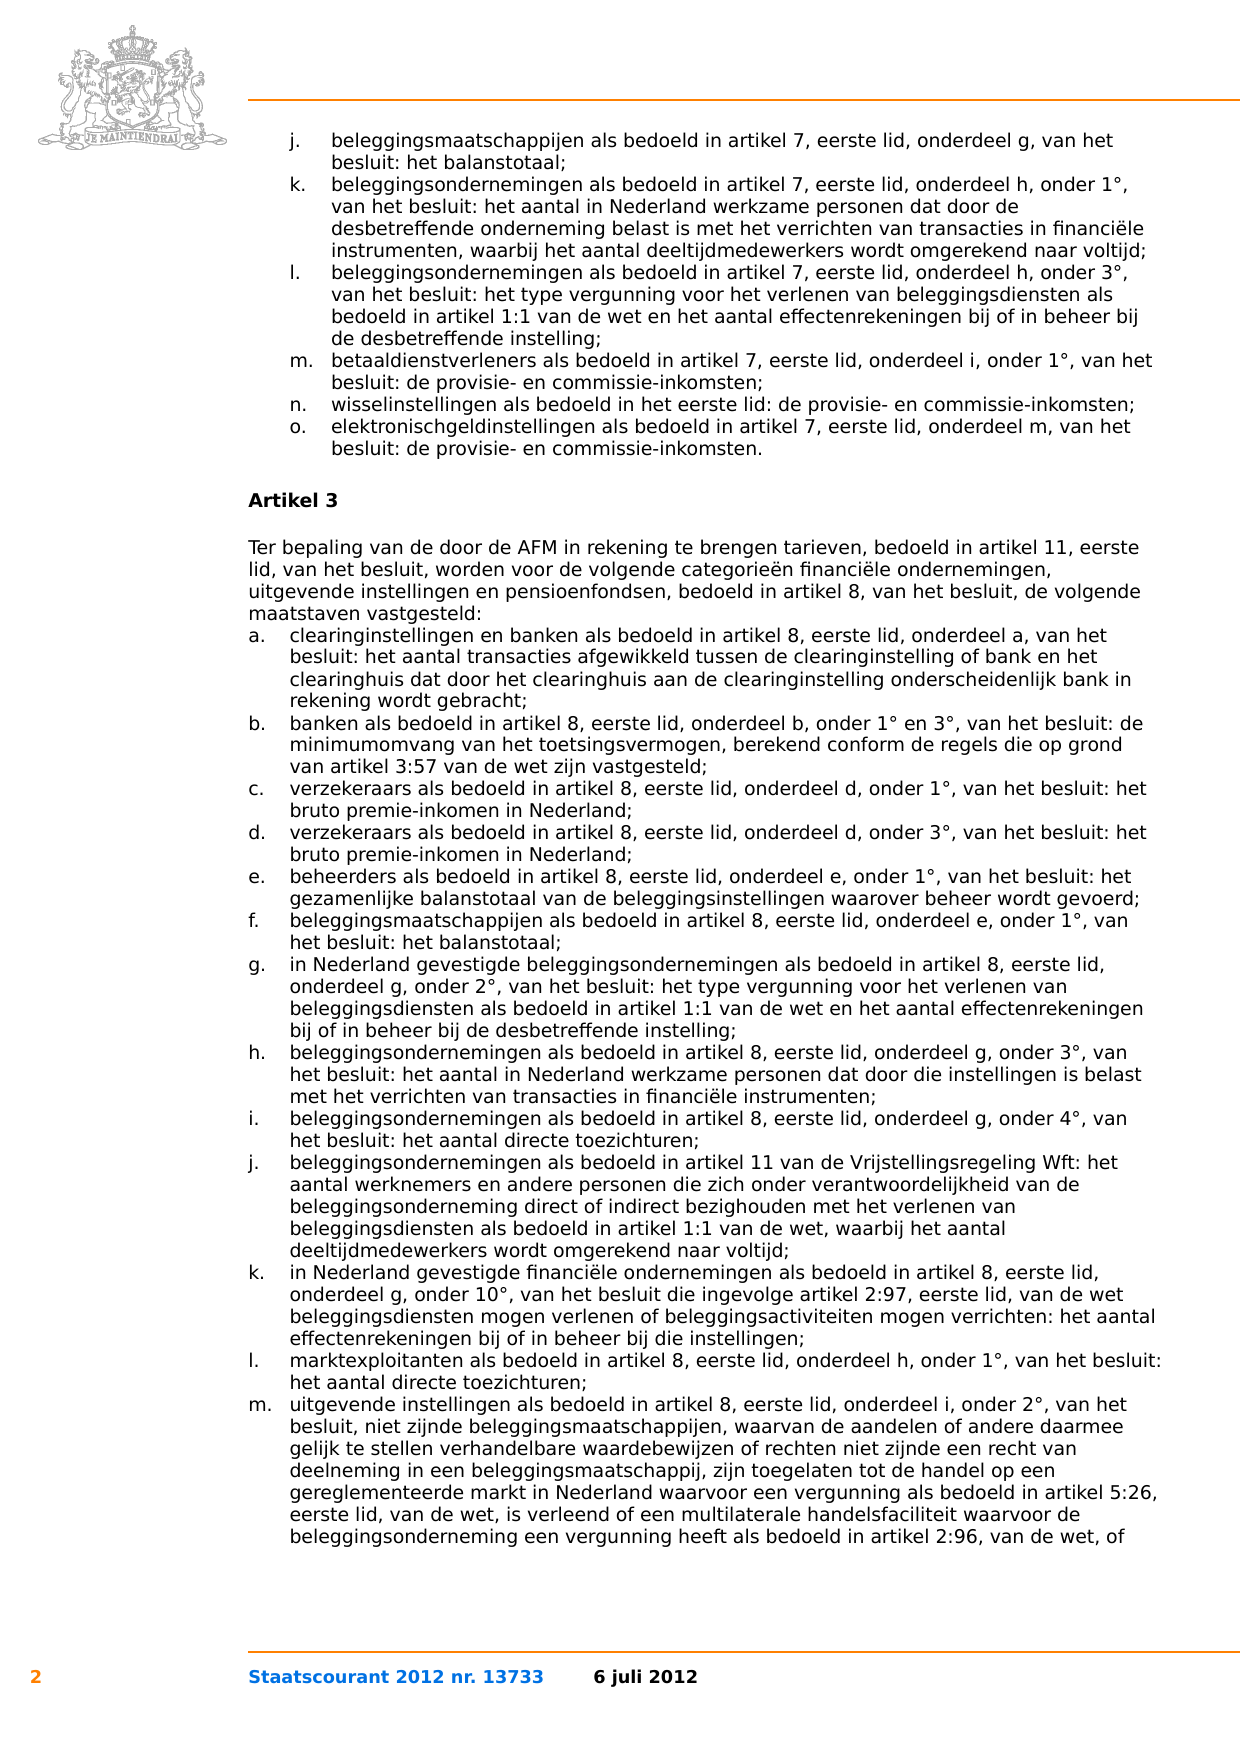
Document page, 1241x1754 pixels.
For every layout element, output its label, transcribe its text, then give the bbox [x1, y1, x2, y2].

text h. beleggingsondernemingen als bedoeld in artikel 8, eerste lid, onderdeel g, onder 3°, van het besluit: het aantal in Nederland werkzame personen dat door die instellingen is belast met het verrichten van transacties in financiële instrumenten; [248, 1042, 1163, 1108]
text a. clearinginstellingen en banken als bedoeld in artikel 8, eerste lid, onderdeel a, van het besluit: het aantal transacties afgewikkeld tussen de clearinginstelling of bank en het clearinghuis dat door het clearinghuis aan de clearinginstelling onderscheidenlijk bank in rekening wordt gebracht; [248, 624, 1163, 712]
text l. beleggingsondernemingen als bedoeld in artikel 7, eerste lid, onderdeel h, onder 3°, van het besluit: het type vergunning voor het verlenen van beleggingsdiensten als bedoeld in artikel 1:1 van de wet en het aantal effectenrekeningen bij of in beheer bij de desbetreffende instelling; [289, 262, 1163, 350]
text k. in Nederland gevestigde financiële ondernemingen als bedoeld in artikel 8, eerste lid, onderdeel g, onder 10°, van het besluit die ingevolge artikel 2:97, eerste lid, van de wet beleggingsdiensten mogen verlenen of beleggingsactiviteiten mogen verrichten: het aantal effectenrekeningen bij of in beheer bij die instellingen; [248, 1262, 1163, 1350]
text e. beheerders als bedoeld in artikel 8, eerste lid, onderdeel e, onder 1°, van het besluit: het gezamenlijke balanstotaal van de beleggingsinstellingen waarover beheer wordt gevoerd; [248, 866, 1163, 910]
text n. wisselinstellingen als bedoeld in het eerste lid: de provisie- en commissie-inkomsten; [289, 394, 1163, 416]
subtitle Artikel 3 [248, 489, 1163, 512]
text j. beleggingsondernemingen als bedoeld in artikel 11 van de Vrijstellingsregeling Wft: het aantal werknemers en andere personen die zich onder verantwoordelijkheid van de beleggingsonderneming direct of indirect bezighouden met het verlenen van beleggingsdiensten als bedoeld in artikel 1:1 van de wet, waarbij het aantal deeltijdmedewerkers wordt omgerekend naar voltijd; [248, 1152, 1163, 1262]
text f. beleggingsmaatschappijen als bedoeld in artikel 8, eerste lid, onderdeel e, onder 1°, van het besluit: het balanstotaal; [248, 910, 1163, 954]
picture [38, 25, 227, 150]
text m. betaaldienstverleners als bedoeld in artikel 7, eerste lid, onderdeel i, onder 1°, van het besluit: de provisie- en commissie-inkomsten; [289, 350, 1163, 394]
text g. in Nederland gevestigde beleggingsondernemingen als bedoeld in artikel 8, eerste lid, onderdeel g, onder 2°, van het besluit: het type vergunning voor het verlenen van beleggingsdiensten als bedoeld in artikel 1:1 van de wet en het aantal effectenrekeningen bij of in beheer bij de desbetreffende instelling; [248, 954, 1163, 1042]
text m. uitgevende instellingen als bedoeld in artikel 8, eerste lid, onderdeel i, onder 2°, van het besluit, niet zijnde beleggingsmaatschappijen, waarvan de aandelen of andere daarmee gelijk te stellen verhandelbare waardebewijzen of rechten niet zijnde een recht van deelneming in een beleggingsmaatschappij, zijn toegelaten tot de handel op een gereglementeerde markt in Nederland waarvoor een vergunning als bedoeld in artikel 5:26, eerste lid, van de wet, is verleend of een multilaterale handelsfaciliteit waarvoor de beleggingsonderneming een vergunning heeft als bedoeld in artikel 2:96, van de wet, of [248, 1394, 1163, 1548]
text b. banken als bedoeld in artikel 8, eerste lid, onderdeel b, onder 1° en 3°, van het besluit: de minimumomvang van het toetsingsvermogen, berekend conform de regels die op grond van artikel 3:57 van de wet zijn vastgesteld; [248, 712, 1163, 778]
text Ter bepaling van de door de AFM in rekening te brengen tarieven, bedoeld in artikel 11, eerste lid, van het besluit, worden voor de volgende categorieën financiële ondernemingen, uitgevende instellingen en pensioenfondsen, bedoeld in artikel 8, van het besluit, de volgende maatstaven vastgesteld: [248, 537, 1163, 624]
text k. beleggingsondernemingen als bedoeld in artikel 7, eerste lid, onderdeel h, onder 1°, van het besluit: het aantal in Nederland werkzame personen dat door de desbetreffende onderneming belast is met het verrichten van transacties in financiële instrumenten, waarbij het aantal deeltijdmedewerkers wordt omgerekend naar voltijd; [289, 174, 1163, 262]
text c. verzekeraars als bedoeld in artikel 8, eerste lid, onderdeel d, onder 1°, van het besluit: het bruto premie-inkomen in Nederland; [248, 778, 1163, 822]
text i. beleggingsondernemingen als bedoeld in artikel 8, eerste lid, onderdeel g, onder 4°, van het besluit: het aantal directe toezichturen; [248, 1108, 1163, 1152]
text d. verzekeraars als bedoeld in artikel 8, eerste lid, onderdeel d, onder 3°, van het besluit: het bruto premie-inkomen in Nederland; [248, 822, 1163, 866]
text o. elektronischgeldinstellingen als bedoeld in artikel 7, eerste lid, onderdeel m, van het besluit: de provisie- en commissie-inkomsten. [289, 416, 1163, 459]
text j. beleggingsmaatschappijen als bedoeld in artikel 7, eerste lid, onderdeel g, van het besluit: het balanstotaal; [289, 130, 1163, 174]
text l. marktexploitanten als bedoeld in artikel 8, eerste lid, onderdeel h, onder 1°, van het besluit: het aantal directe toezichturen; [248, 1350, 1163, 1394]
